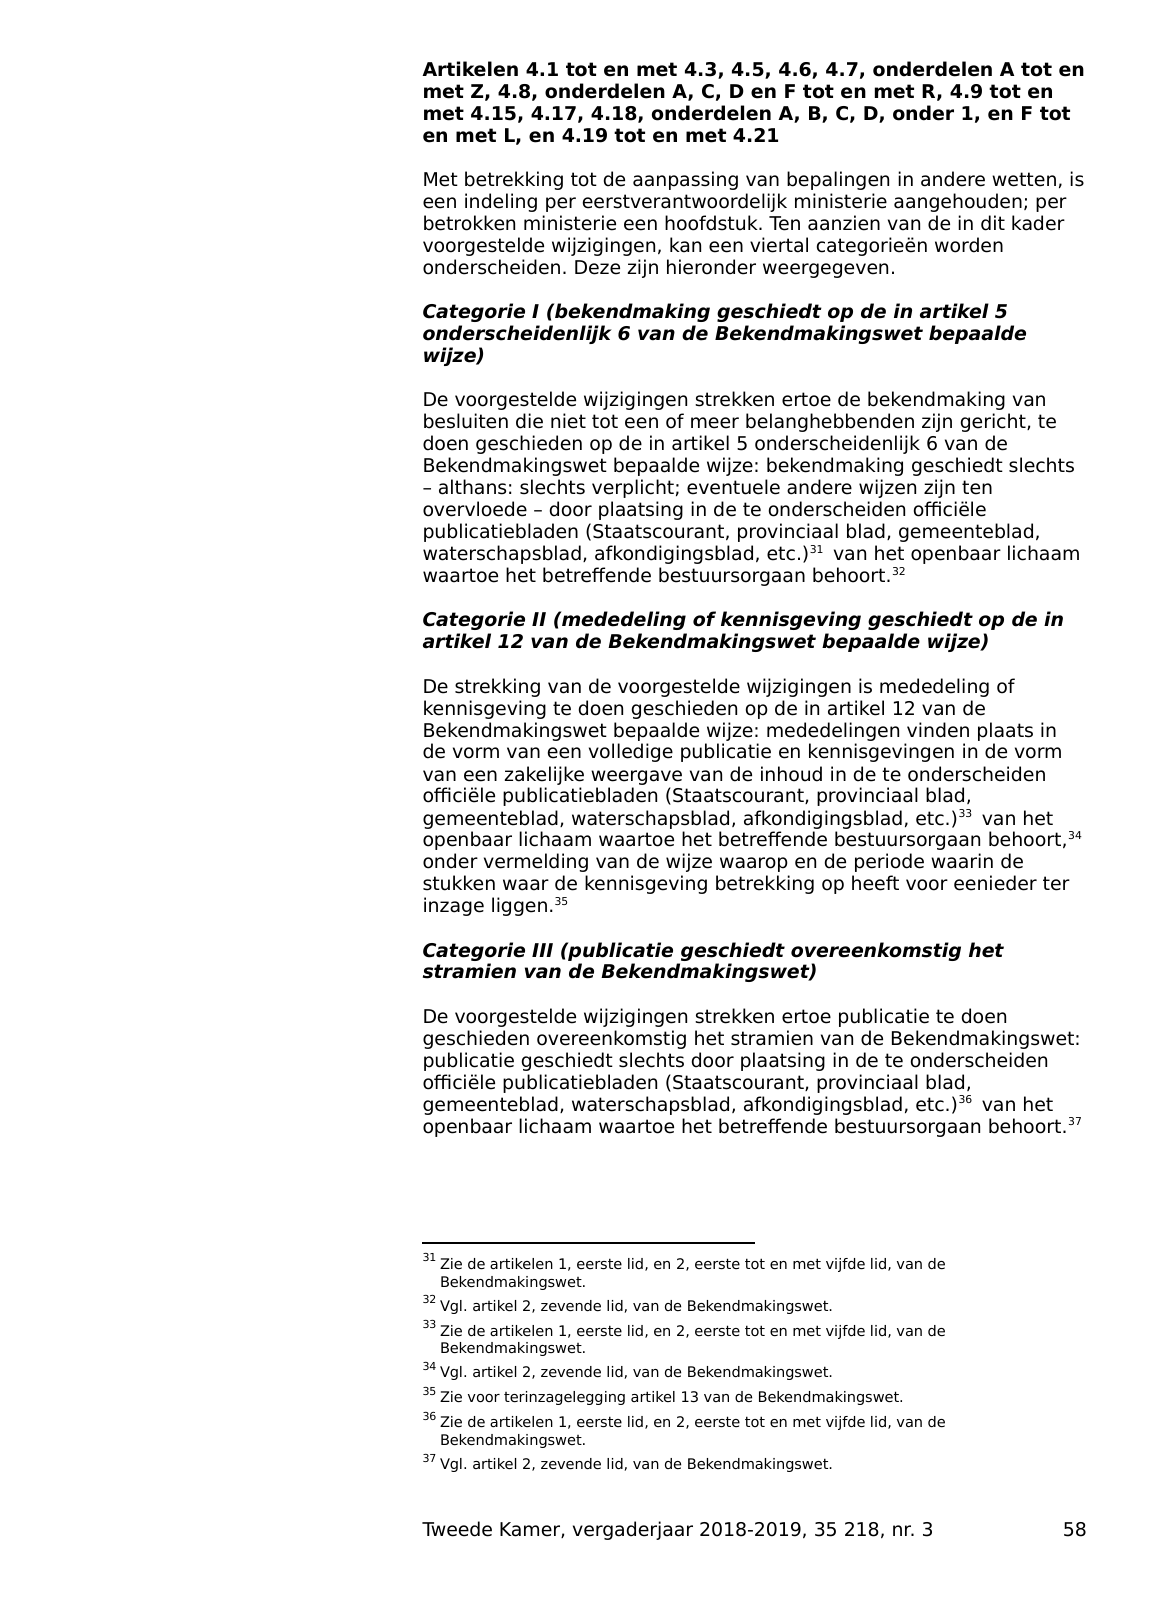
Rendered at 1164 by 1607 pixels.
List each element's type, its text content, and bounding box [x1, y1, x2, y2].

text Zie de artikelen 1, eerste lid, en 2, eerste tot en met vijfde lid, van de Bekendmakingswet. [422, 1410, 1087, 1449]
text Zie de artikelen 1, eerste lid, en 2, eerste tot en met vijfde lid, van de Bekendmakingswet. [422, 1252, 1087, 1291]
text De voorgestelde wijzigingen strekken ertoe de bekendmaking van besluiten die niet tot een of meer belanghebbenden zijn gericht, te doen geschieden op de in artikel 5 onderscheidenlijk 6 van de Bekendmakingswet bepaalde wijze: bekendmaking geschiedt slechts – althans: slechts verplicht; eventuele andere wijzen zijn ten overvloede – door plaatsing in de te onderscheiden officiële publicatiebladen (Staatscourant, provinciaal blad, gemeenteblad, waterschapsblad, afkondigingsblad, etc.) van het openbaar lichaam waartoe het betreffende bestuursorgaan behoort. [422, 389, 1087, 587]
text Vgl. artikel 2, zevende lid, van de Bekendmakingswet. [422, 1360, 1087, 1382]
subtitle Artikelen 4.1 tot en met 4.3, 4.5, 4.6, 4.7, onderdelen A tot en met Z, 4.8, onderdelen A, C, D en F tot en met R, 4.9 tot en met 4.15, 4.17, 4.18, onderdelen A, B, C, D, onder 1, en F tot en met L, en 4.19 tot en met 4.21 [422, 59, 1087, 147]
text Vgl. artikel 2, zevende lid, van de Bekendmakingswet. [422, 1452, 1087, 1474]
subtitle Categorie II (mededeling of kennisgeving geschiedt op de in artikel 12 van de Bekendmakingswet bepaalde wijze) [422, 609, 1087, 653]
subtitle Categorie I (bekendmaking geschiedt op de in artikel 5 onderscheidenlijk 6 van de Bekendmakingswet bepaalde wijze) [422, 301, 1087, 367]
text Met betrekking tot de aanpassing van bepalingen in andere wetten, is een indeling per eerstverantwoordelijk ministerie aangehouden; per betrokken ministerie een hoofdstuk. Ten aanzien van de in dit kader voorgestelde wijzigingen, kan een viertal categorieën worden onderscheiden. Deze zijn hieronder weergegeven. [422, 169, 1087, 279]
text Zie voor terinzagelegging artikel 13 van de Bekendmakingswet. [422, 1385, 1087, 1407]
text De strekking van de voorgestelde wijzigingen is mededeling of kennisgeving te doen geschieden op de in artikel 12 van de Bekendmakingswet bepaalde wijze: mededelingen vinden plaats in de vorm van een volledige publicatie en kennisgevingen in de vorm van een zakelijke weergave van de inhoud in de te onderscheiden officiële publicatiebladen (Staatscourant, provinciaal blad, gemeenteblad, waterschapsblad, afkondigingsblad, etc.) van het openbaar lichaam waartoe het betreffende bestuursorgaan behoort, onder vermelding van de wijze waarop en de periode waarin de stukken waar de kennisgeving betrekking op heeft voor eenieder ter inzage liggen. [422, 676, 1087, 917]
text Zie de artikelen 1, eerste lid, en 2, eerste tot en met vijfde lid, van de Bekendmakingswet. [422, 1318, 1087, 1357]
text De voorgestelde wijzigingen strekken ertoe publicatie te doen geschieden overeenkomstig het stramien van de Bekendmakingswet: publicatie geschiedt slechts door plaatsing in de te onderscheiden officiële publicatiebladen (Staatscourant, provinciaal blad, gemeenteblad, waterschapsblad, afkondigingsblad, etc.) van het openbaar lichaam waartoe het betreffende bestuursorgaan behoort. [422, 1006, 1087, 1137]
subtitle Categorie III (publicatie geschiedt overeenkomstig het stramien van de Bekendmakingswet) [422, 939, 1087, 983]
text Vgl. artikel 2, zevende lid, van de Bekendmakingswet. [422, 1293, 1087, 1316]
